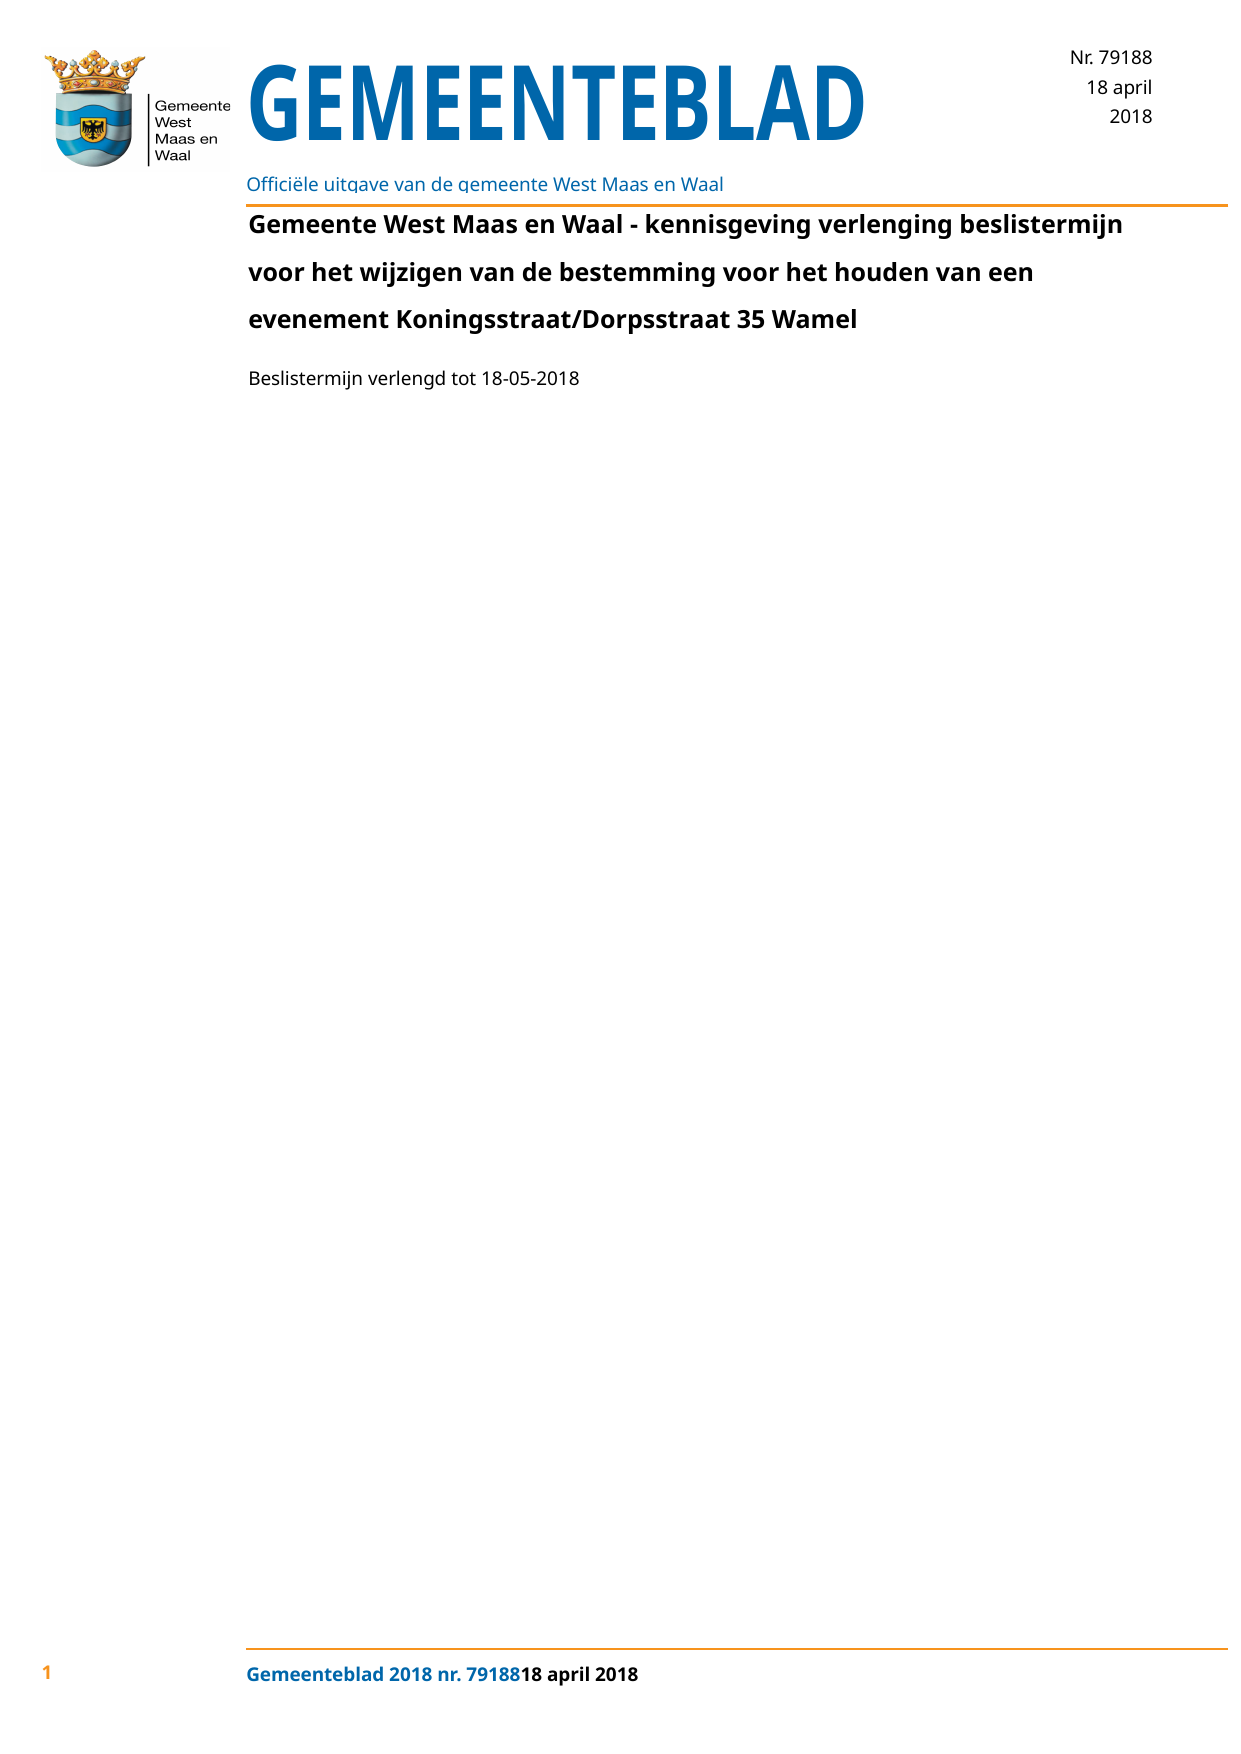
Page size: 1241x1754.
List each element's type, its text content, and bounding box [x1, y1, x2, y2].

text Gemeente West Maas en Waal - kennisgeving verlenging beslistermijn voor het wijzigen van de bestemming voor het houden van een evenement Koningsstraat/Dorpsstraat 35 Wamel [248, 207, 1152, 336]
picture [41, 47, 231, 172]
text Beslistermijn verlengd tot 18-05-2018 [248, 366, 1152, 391]
